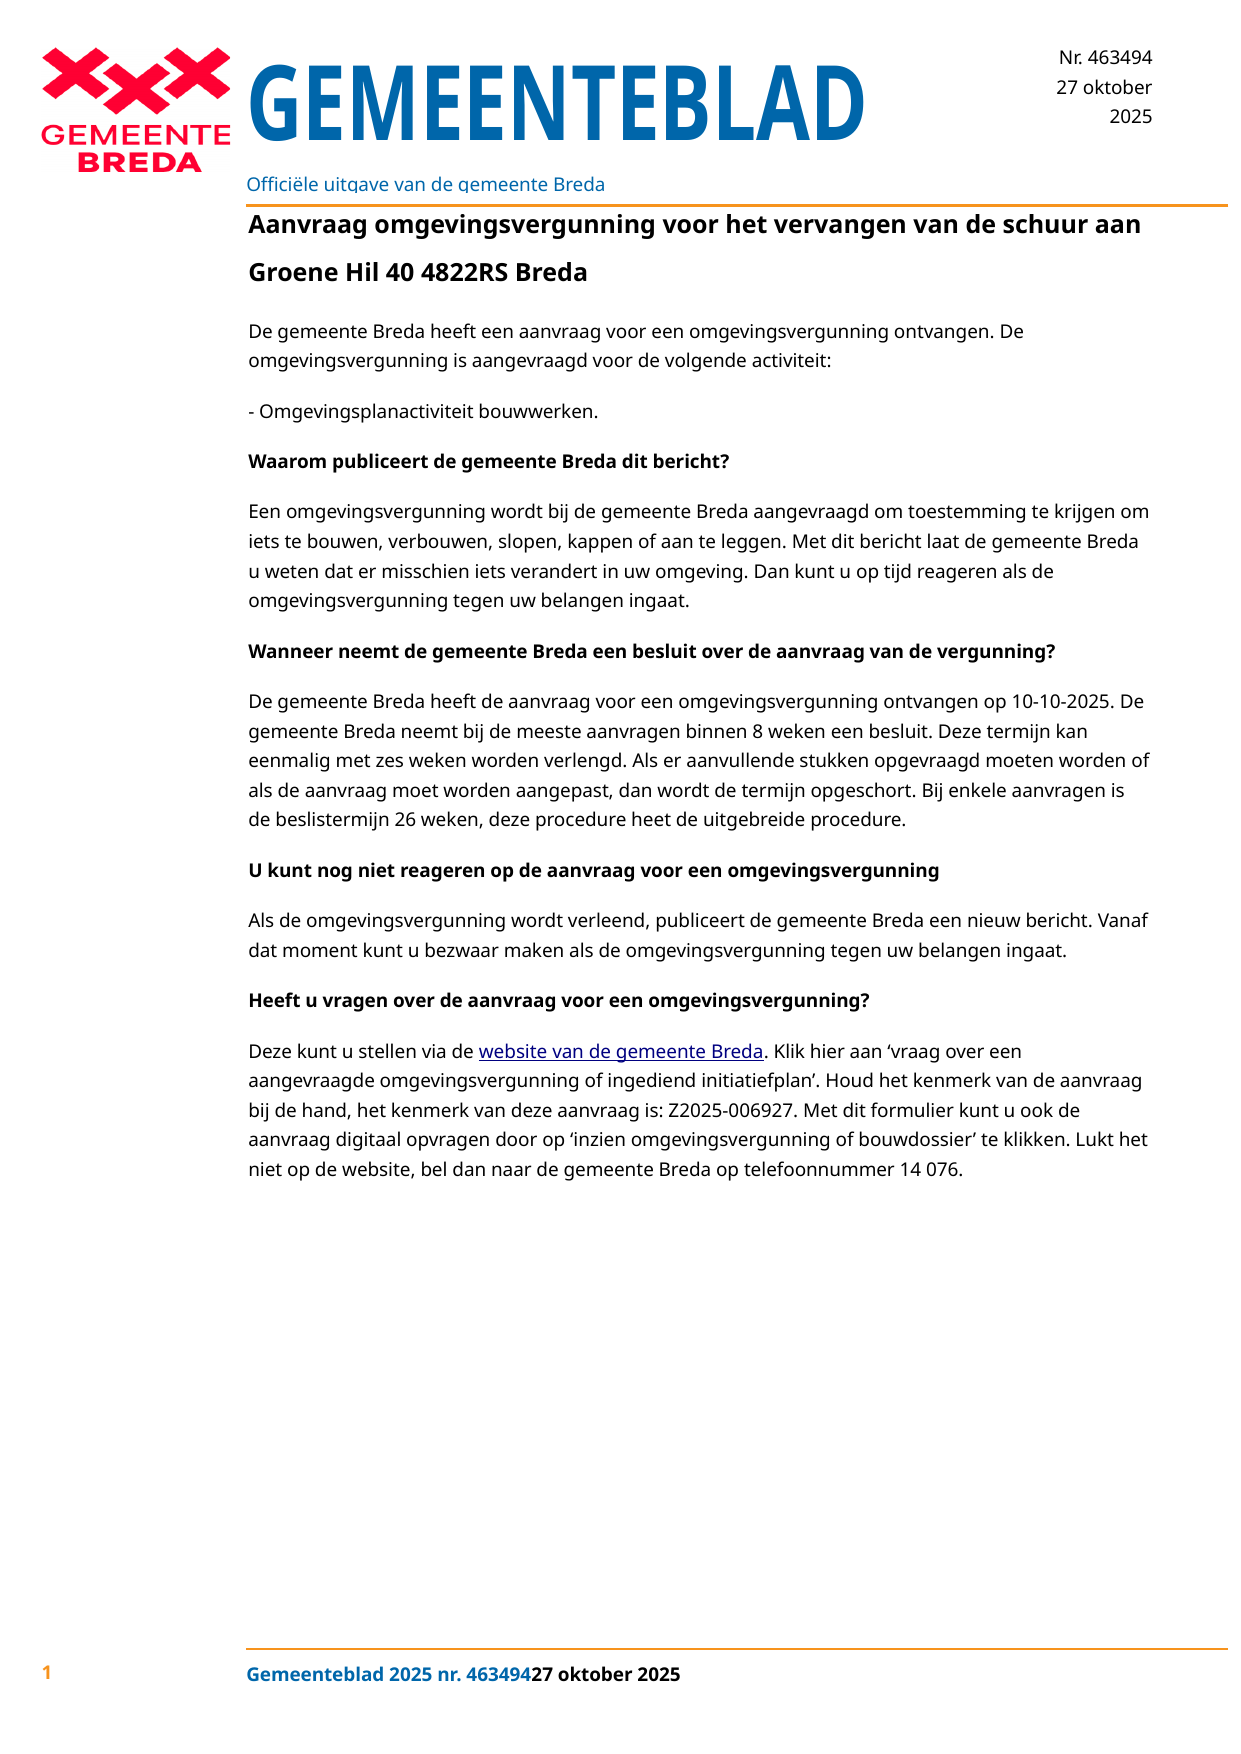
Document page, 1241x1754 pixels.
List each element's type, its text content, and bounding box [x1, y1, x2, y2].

text Een omgevingsvergunning wordt bij de gemeente Breda aangevraagd om toestemming te krijgen om iets te bouwen, verbouwen, slopen, kappen of aan te leggen. Met dit bericht laat de gemeente Breda u weten dat er misschien iets verandert in uw omgeving. Dan kunt u op tijd reageren als de omgevingsvergunning tegen uw belangen ingaat. [248, 499, 1152, 613]
text Wanneer neemt de gemeente Breda een besluit over de aanvraag van de vergunning? [248, 638, 1152, 664]
text Heeft u vragen over de aanvraag voor een omgevingsvergunning? [248, 987, 1152, 1013]
text De gemeente Breda heeft een aanvraag voor een omgevingsvergunning ontvangen. De omgevingsvergunning is aangevraagd voor de volgende activiteit: [248, 318, 1152, 373]
text Waarom publiceert de gemeente Breda dit bericht? [248, 448, 1152, 474]
text De gemeente Breda heeft de aanvraag voor een omgevingsvergunning ontvangen op 10-10-2025. De gemeente Breda neemt bij de meeste aanvragen binnen 8 weken een besluit. Deze termijn kan eenmalig met zes weken worden verlengd. Als er aanvullende stukken opgevraagd moeten worden of als de aanvraag moet worden aangepast, dan wordt de termijn opgeschort. Bij enkele aanvragen is de beslistermijn 26 weken, deze procedure heet de uitgebreide procedure. [248, 688, 1152, 832]
text Deze kunt u stellen via de website van de gemeente Breda. Klik hier aan ‘vraag over een aangevraagde omgevingsvergunning of ingediend initiatiefplan’. Houd het kenmerk van de aanvraag bij de hand, het kenmerk van deze aanvraag is: Z2025-006927. Met dit formulier kunt u ook de aanvraag digitaal opvragen door op ‘inzien omgevingsvergunning of bouwdossier’ te klikken. Lukt het niet op de website, bel dan naar de gemeente Breda op telefoonnummer 14 076. [248, 1038, 1152, 1182]
picture [41, 47, 231, 172]
text U kunt nog niet reageren op de aanvraag voor een omgevingsvergunning [248, 857, 1152, 883]
text Als de omgevingsvergunning wordt verleend, publiceert de gemeente Breda een nieuw bericht. Vanaf dat moment kunt u bezwaar maken als de omgevingsvergunning tegen uw belangen ingaat. [248, 907, 1152, 963]
text Aanvraag omgevingsvergunning voor het vervangen van de schuur aan Groene Hil 40 4822RS Breda [248, 207, 1152, 288]
text - Omgevingsplanactiviteit bouwwerken. [248, 398, 1152, 424]
